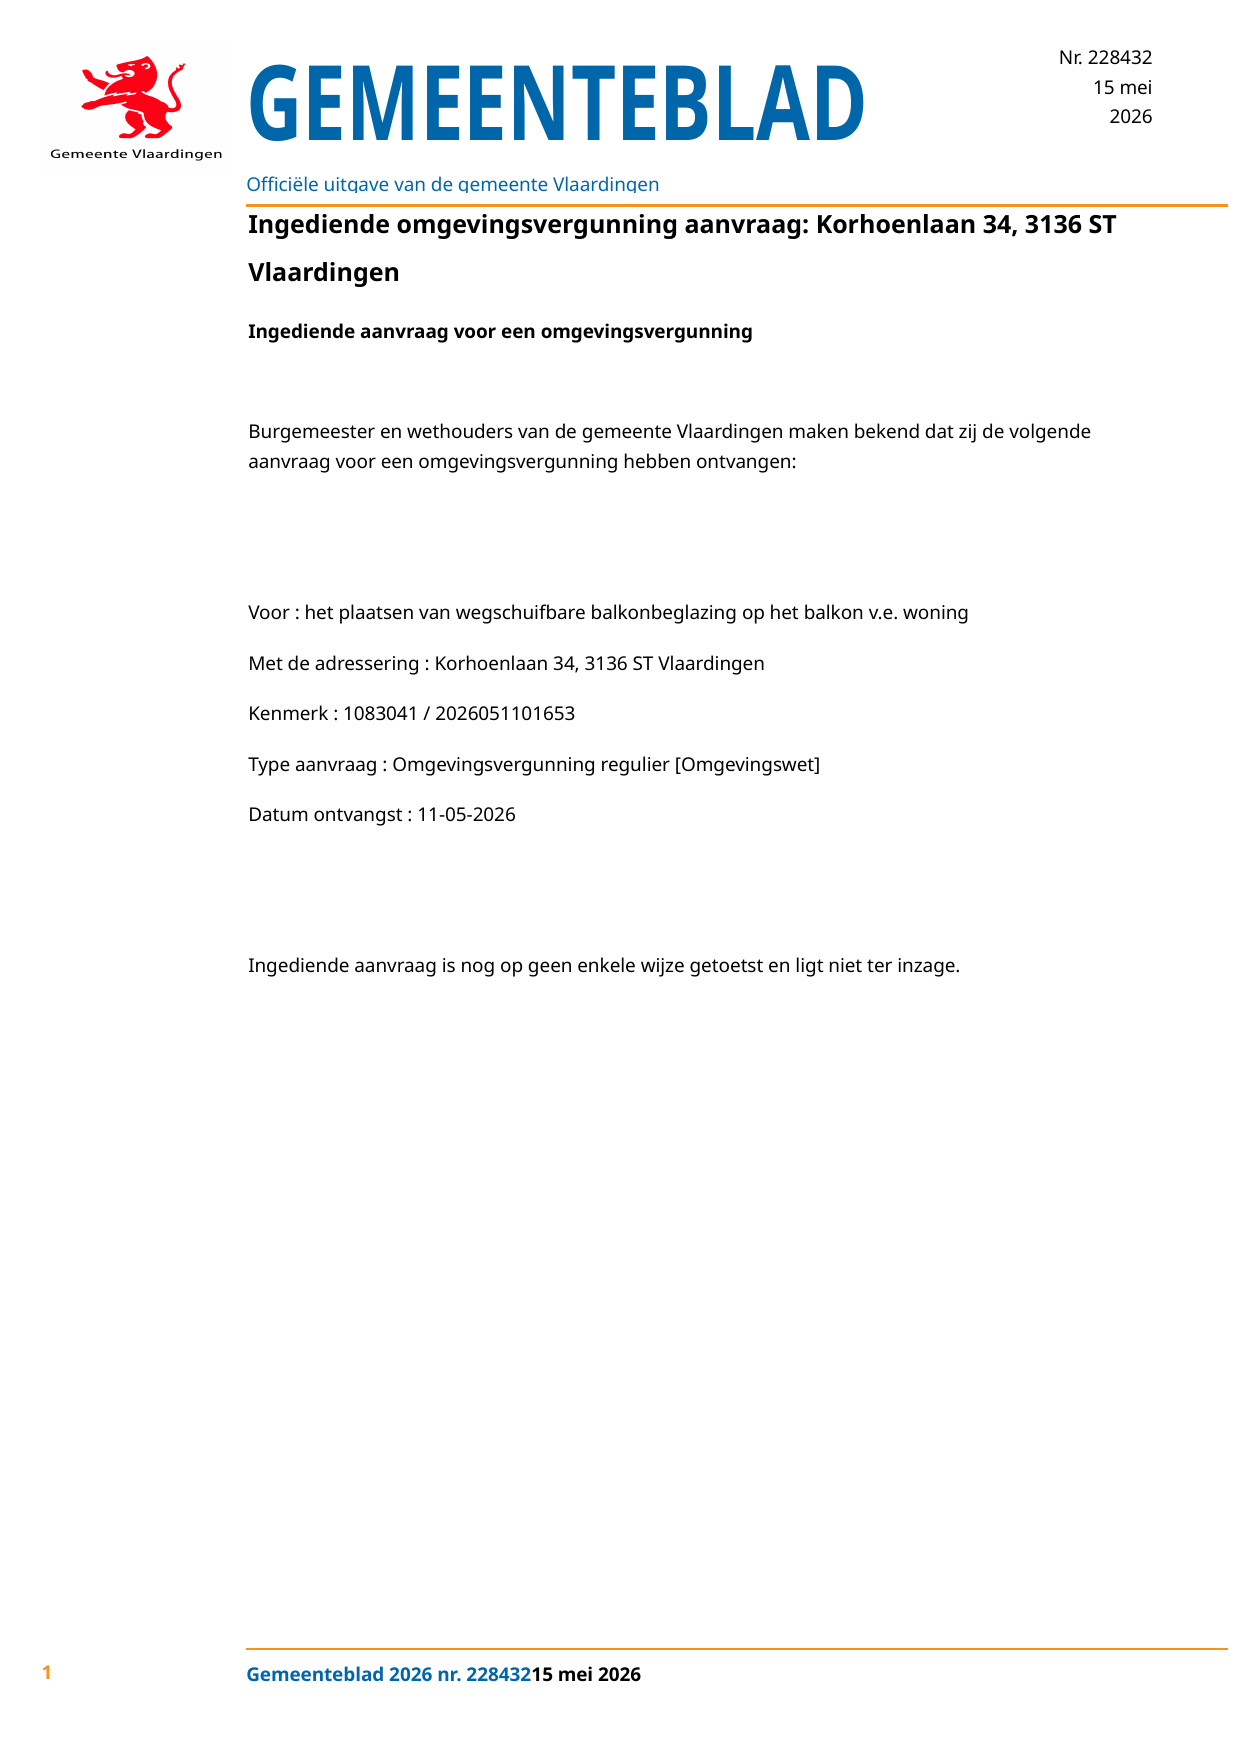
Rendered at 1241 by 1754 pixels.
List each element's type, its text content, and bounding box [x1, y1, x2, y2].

picture [41, 47, 231, 172]
text Ingediende omgevingsvergunning aanvraag: Korhoenlaan 34, 3136 ST Vlaardingen [248, 207, 1152, 288]
text Met de adressering : Korhoenlaan 34, 3136 ST Vlaardingen [248, 650, 1152, 676]
text Kenmerk : 1083041 / 2026051101653 [248, 700, 1152, 726]
text Ingediende aanvraag voor een omgevingsvergunning [248, 318, 1152, 344]
text Voor : het plaatsen van wegschuifbare balkonbeglazing op het balkon v.e. woning [248, 599, 1152, 625]
text Datum ontvangst : 11-05-2026 [248, 801, 1152, 827]
text Type aanvraag : Omgevingsvergunning regulier [Omgevingswet] [248, 751, 1152, 777]
text Ingediende aanvraag is nog op geen enkele wijze getoetst en ligt niet ter inzage. [248, 952, 1152, 978]
text Burgemeester en wethouders van de gemeente Vlaardingen maken bekend dat zij de volgende aanvraag voor een omgevingsvergunning hebben ontvangen: [248, 419, 1152, 474]
